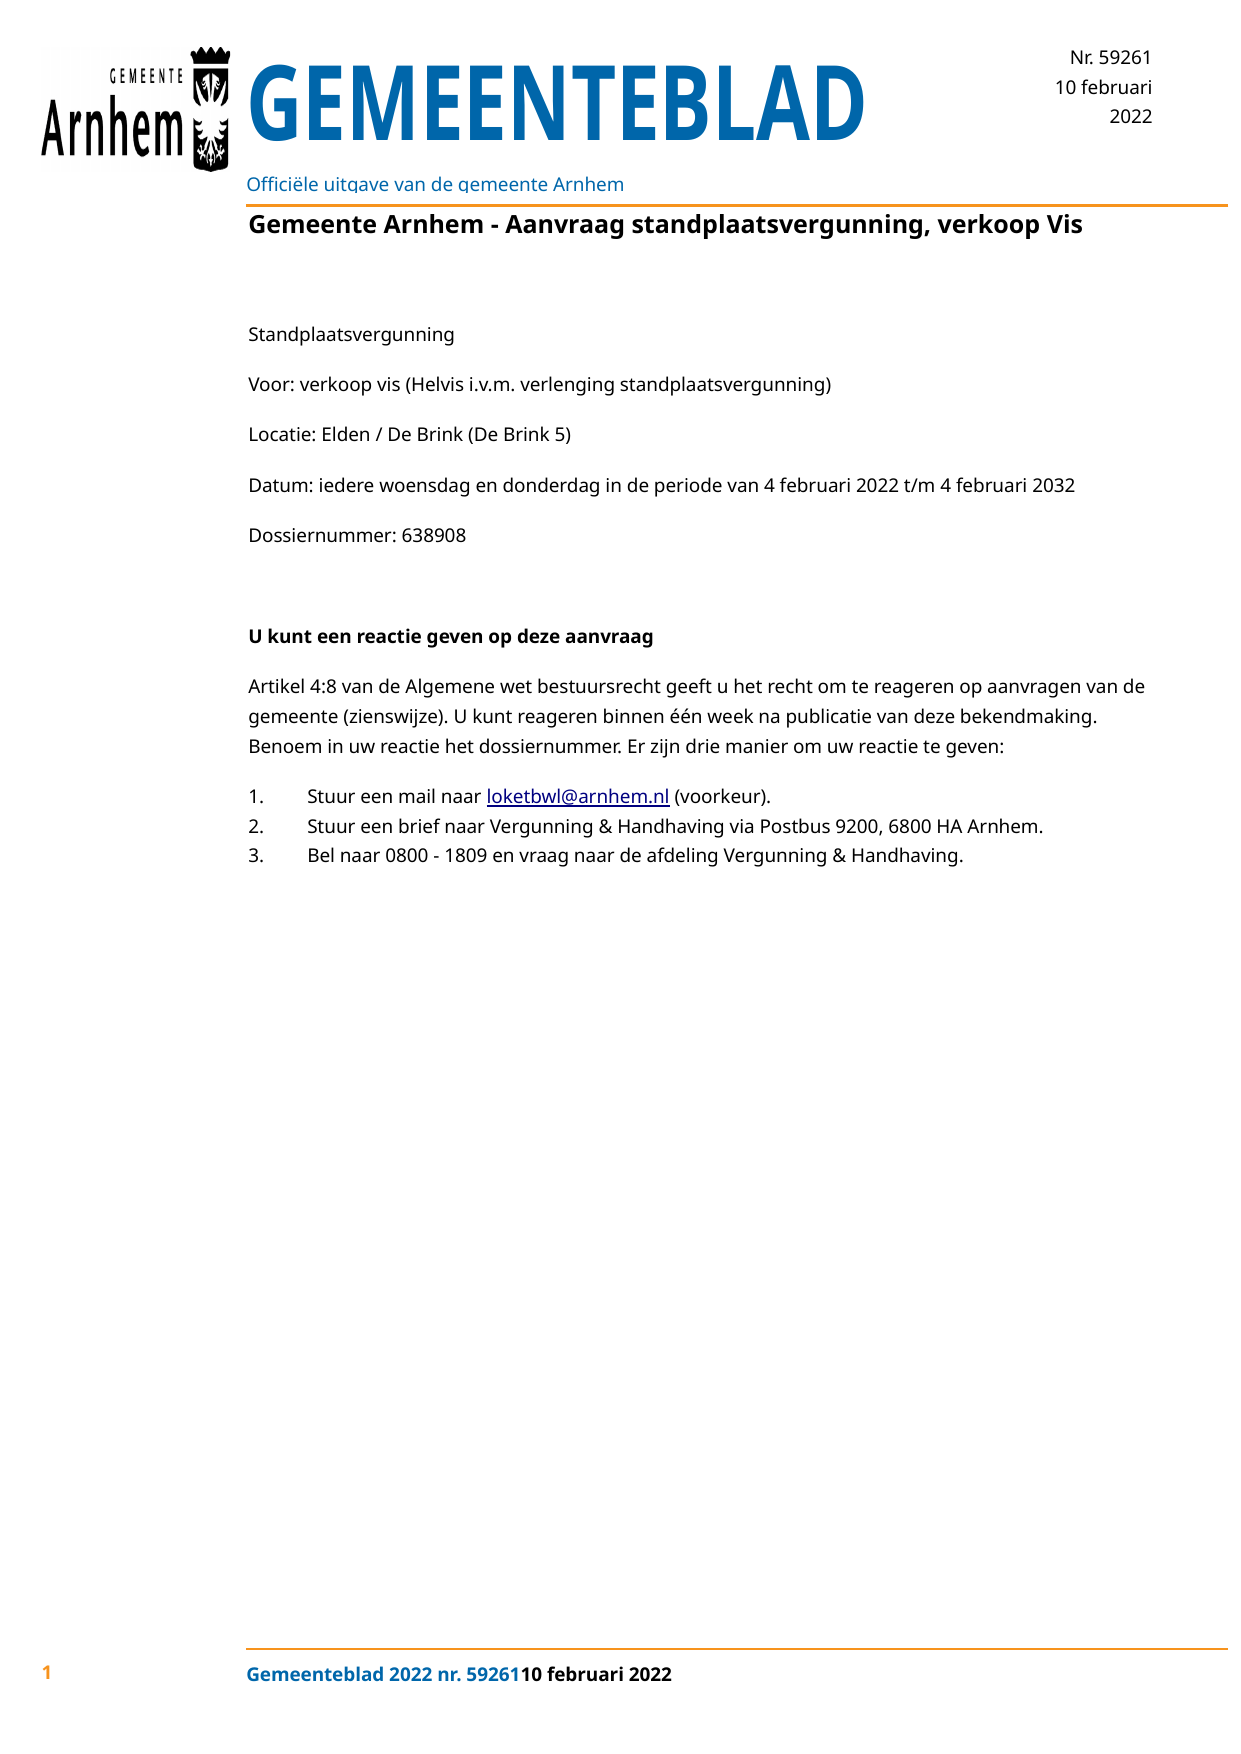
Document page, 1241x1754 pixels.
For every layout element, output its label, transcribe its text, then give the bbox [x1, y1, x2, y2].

list Stuur een brief naar Vergunning & Handhaving via Postbus 9200, 6800 HA Arnhem. [248, 813, 1152, 838]
text U kunt een reactie geven op deze aanvraag [248, 623, 1152, 649]
picture [41, 47, 231, 172]
text Locatie: Elden / De Brink (De Brink 5) [248, 422, 1152, 447]
text Voor: verkoop vis (Helvis i.v.m. verlenging standplaatsvergunning) [248, 371, 1152, 397]
text Dossiernummer: 638908 [248, 522, 1152, 548]
list Bel naar 0800 - 1809 en vraag naar de afdeling Vergunning & Handhaving. [248, 842, 1152, 868]
text Gemeente Arnhem - Aanvraag standplaatsvergunning, verkoop Vis [248, 207, 1152, 241]
text Artikel 4:8 van de Algemene wet bestuursrecht geeft u het recht om te reageren op aanvragen van de gemeente (zienswijze). U kunt reageren binnen één week na publicatie van deze bekendmaking. Benoem in uw reactie het dossiernummer. Er zijn drie manier om uw reactie te geven: [248, 674, 1152, 758]
text Datum: iedere woensdag en donderdag in de periode van 4 februari 2022 t/m 4 februari 2032 [248, 472, 1152, 498]
text Standplaatsvergunning [248, 321, 1152, 346]
list Stuur een mail naar loketbwl@arnhem.nl (voorkeur). [248, 783, 1152, 809]
